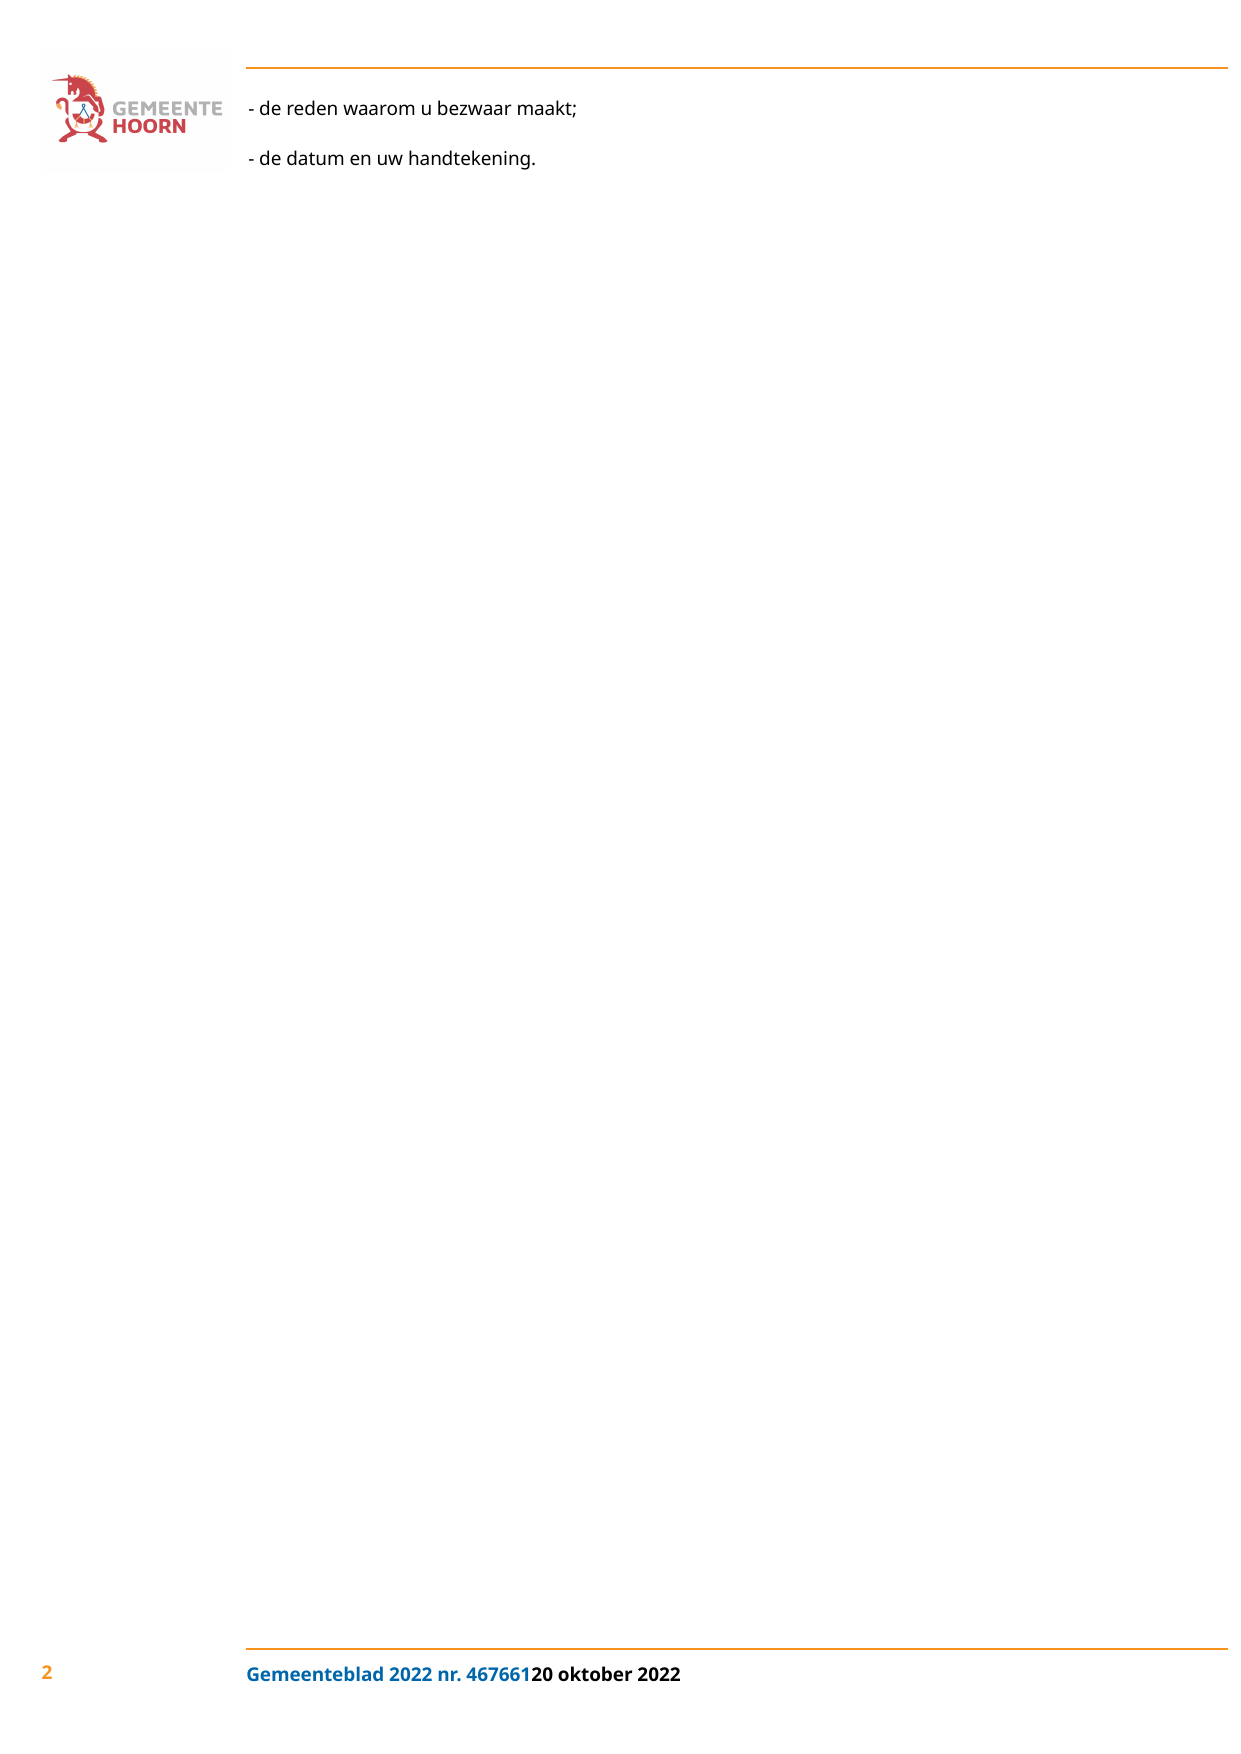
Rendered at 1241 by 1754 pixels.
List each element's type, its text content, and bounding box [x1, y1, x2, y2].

text - de reden waarom u bezwaar maakt; [248, 95, 1152, 121]
picture [41, 47, 231, 172]
text - de datum en uw handtekening. [248, 145, 1152, 171]
